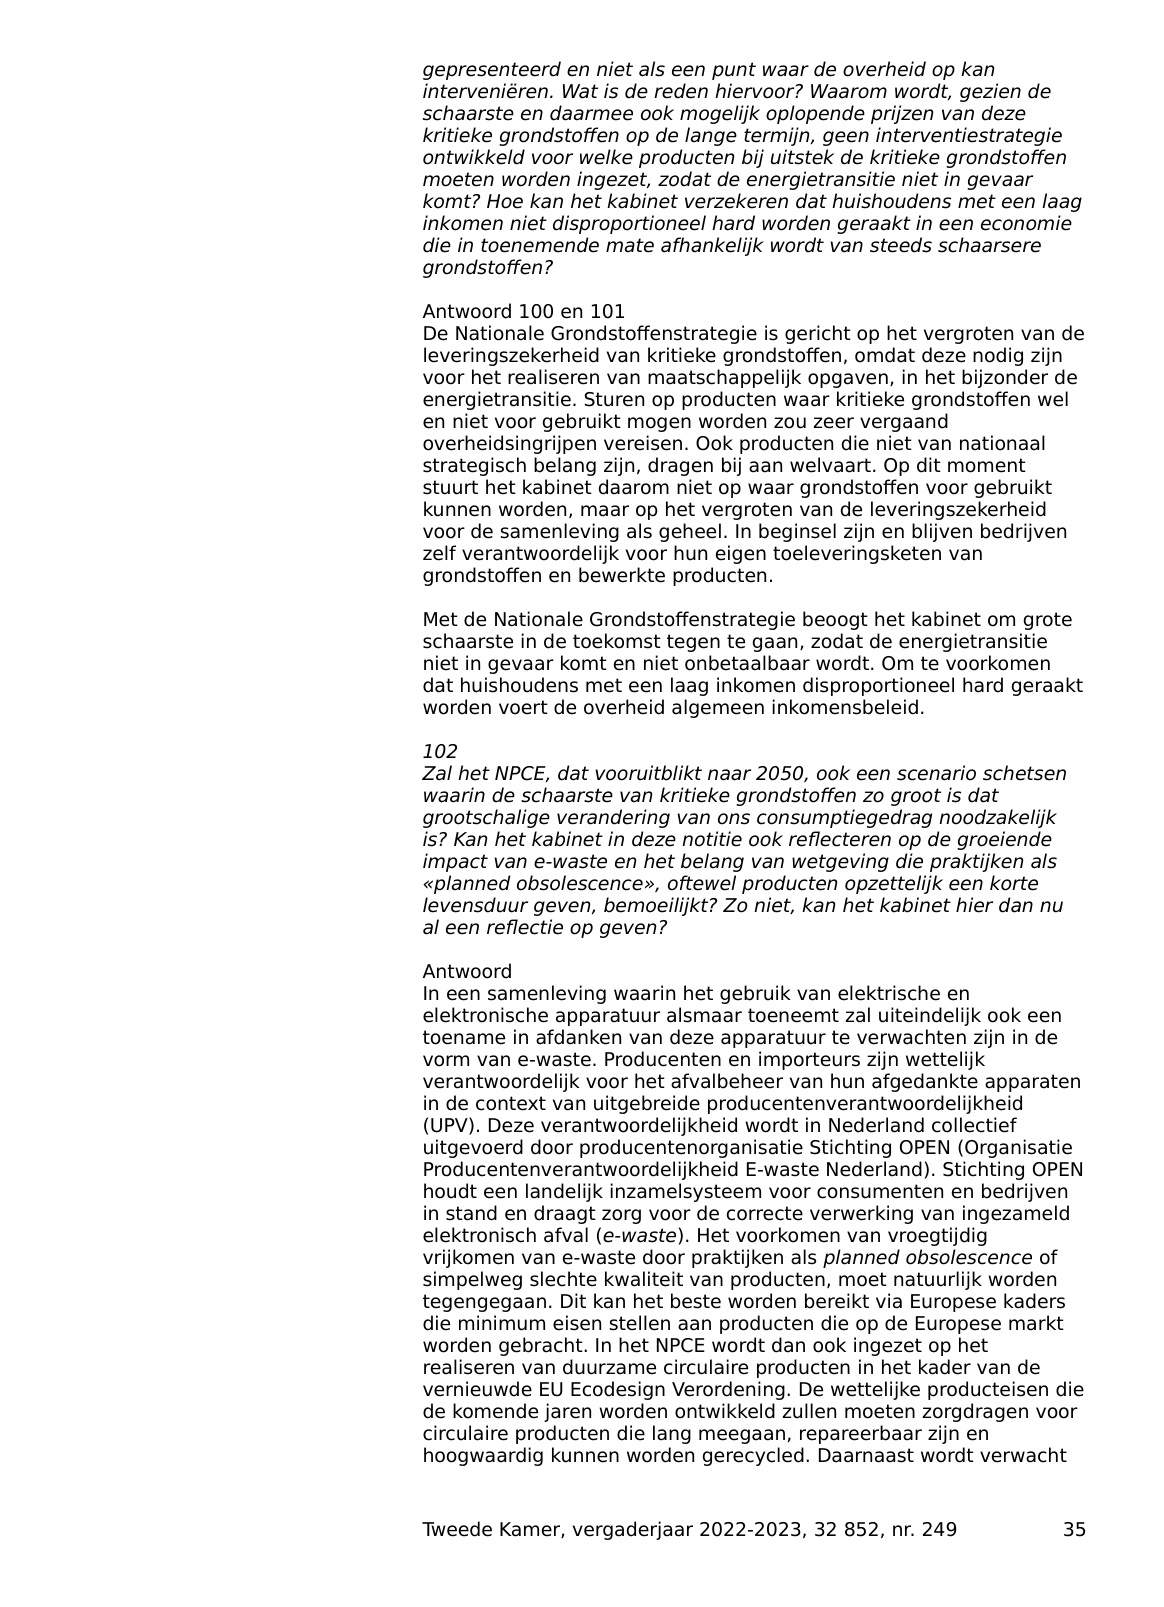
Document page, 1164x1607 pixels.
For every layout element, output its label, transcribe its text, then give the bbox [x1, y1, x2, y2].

text Antwoord [422, 961, 1087, 983]
text 102 [422, 741, 1087, 763]
text Antwoord 100 en 101 [422, 301, 1087, 323]
text De Nationale Grondstoffenstrategie is gericht op het vergroten van de leveringszekerheid van kritieke grondstoffen, omdat deze nodig zijn voor het realiseren van maatschappelijk opgaven, in het bijzonder de energietransitie. Sturen op producten waar kritieke grondstoffen wel en niet voor gebruikt mogen worden zou zeer vergaand overheidsingrijpen vereisen. Ook producten die niet van nationaal strategisch belang zijn, dragen bij aan welvaart. Op dit moment stuurt het kabinet daarom niet op waar grondstoffen voor gebruikt kunnen worden, maar op het vergroten van de leveringszekerheid voor de samenleving als geheel. In beginsel zijn en blijven bedrijven zelf verantwoordelijk voor hun eigen toeleveringsketen van grondstoffen en bewerkte producten. [422, 323, 1087, 587]
text In een samenleving waarin het gebruik van elektrische en elektronische apparatuur alsmaar toeneemt zal uiteindelijk ook een toename in afdanken van deze apparatuur te verwachten zijn in de vorm van e-waste. Producenten en importeurs zijn wettelijk verantwoordelijk voor het afvalbeheer van hun afgedankte apparaten in de context van uitgebreide producentenverantwoordelijkheid (UPV). Deze verantwoordelijkheid wordt in Nederland collectief uitgevoerd door producentenorganisatie Stichting OPEN (Organisatie Producentenverantwoordelijkheid E-waste Nederland). Stichting OPEN houdt een landelijk inzamelsysteem voor consumenten en bedrijven in stand en draagt zorg voor de correcte verwerking van ingezameld elektronisch afval (e-waste). Het voorkomen van vroegtijdig vrijkomen van e-waste door praktijken als planned obsolescence of simpelweg slechte kwaliteit van producten, moet natuurlijk worden tegengegaan. Dit kan het beste worden bereikt via Europese kaders die minimum eisen stellen aan producten die op de Europese markt worden gebracht. In het NPCE wordt dan ook ingezet op het realiseren van duurzame circulaire producten in het kader van de vernieuwde EU Ecodesign Verordening. De wettelijke producteisen die de komende jaren worden ontwikkeld zullen moeten zorgdragen voor circulaire producten die lang meegaan, repareerbaar zijn en hoogwaardig kunnen worden gerecycled. Daarnaast wordt verwacht [422, 983, 1087, 1467]
text Zal het NPCE, dat vooruitblikt naar 2050, ook een scenario schetsen waarin de schaarste van kritieke grondstoffen zo groot is dat grootschalige verandering van ons consumptiegedrag noodzakelijk is? Kan het kabinet in deze notitie ook reflecteren op de groeiende impact van e-waste en het belang van wetgeving die praktijken als «planned obsolescence», oftewel producten opzettelijk een korte levensduur geven, bemoeilijkt? Zo niet, kan het kabinet hier dan nu al een reflectie op geven? [422, 763, 1087, 939]
text Met de Nationale Grondstoffenstrategie beoogt het kabinet om grote schaarste in de toekomst tegen te gaan, zodat de energietransitie niet in gevaar komt en niet onbetaalbaar wordt. Om te voorkomen dat huishoudens met een laag inkomen disproportioneel hard geraakt worden voert de overheid algemeen inkomensbeleid. [422, 609, 1087, 719]
text gepresenteerd en niet als een punt waar de overheid op kan interveniëren. Wat is de reden hiervoor? Waarom wordt, gezien de schaarste en daarmee ook mogelijk oplopende prijzen van deze kritieke grondstoffen op de lange termijn, geen interventiestrategie ontwikkeld voor welke producten bij uitstek de kritieke grondstoffen moeten worden ingezet, zodat de energietransitie niet in gevaar komt? Hoe kan het kabinet verzekeren dat huishoudens met een laag inkomen niet disproportioneel hard worden geraakt in een economie die in toenemende mate afhankelijk wordt van steeds schaarsere grondstoffen? [422, 59, 1087, 279]
